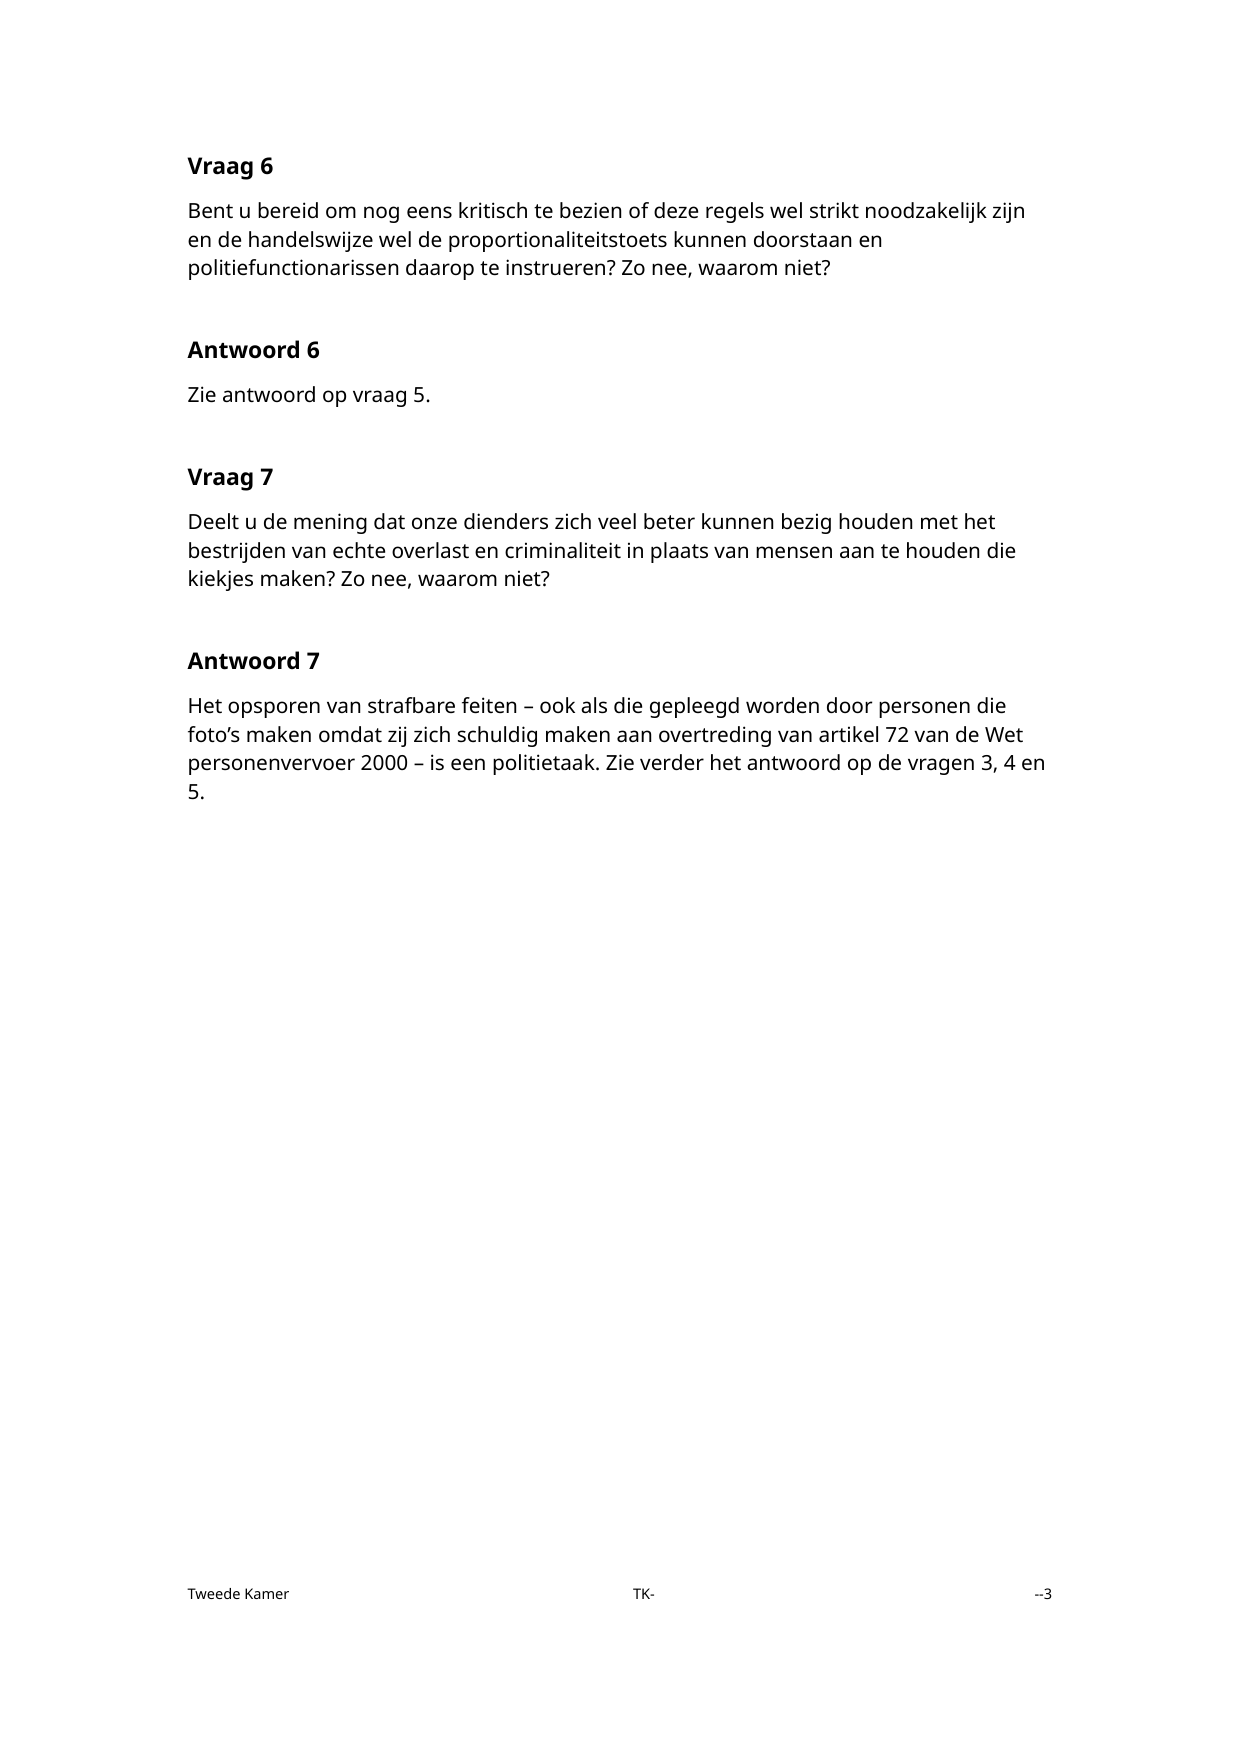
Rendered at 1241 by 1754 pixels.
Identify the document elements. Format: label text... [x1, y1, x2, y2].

subtitle Antwoord 7 [187, 645, 1053, 677]
text Het opsporen van strafbare feiten – ook als die gepleegd worden door personen die foto’s maken omdat zij zich schuldig maken aan overtreding van artikel 72 van de Wet personenvervoer 2000 – is een politietaak. Zie verder het antwoord op de vragen 3, 4 en 5. [187, 692, 1053, 805]
text Deelt u de mening dat onze dienders zich veel beter kunnen bezig houden met het bestrijden van echte overlast en criminaliteit in plaats van mensen aan te houden die kiekjes maken? Zo nee, waarom niet? [187, 507, 1053, 593]
subtitle Vraag 7 [187, 461, 1053, 492]
subtitle Antwoord 6 [187, 334, 1053, 365]
subtitle Vraag 6 [187, 150, 1053, 181]
text Bent u bereid om nog eens kritisch te bezien of deze regels wel strikt noodzakelijk zijn en de handelswijze wel de proportionaliteitstoets kunnen doorstaan en politiefunctionarissen daarop te instrueren? Zo nee, waarom niet? [187, 196, 1053, 282]
text Zie antwoord op vraag 5. [187, 380, 1053, 409]
